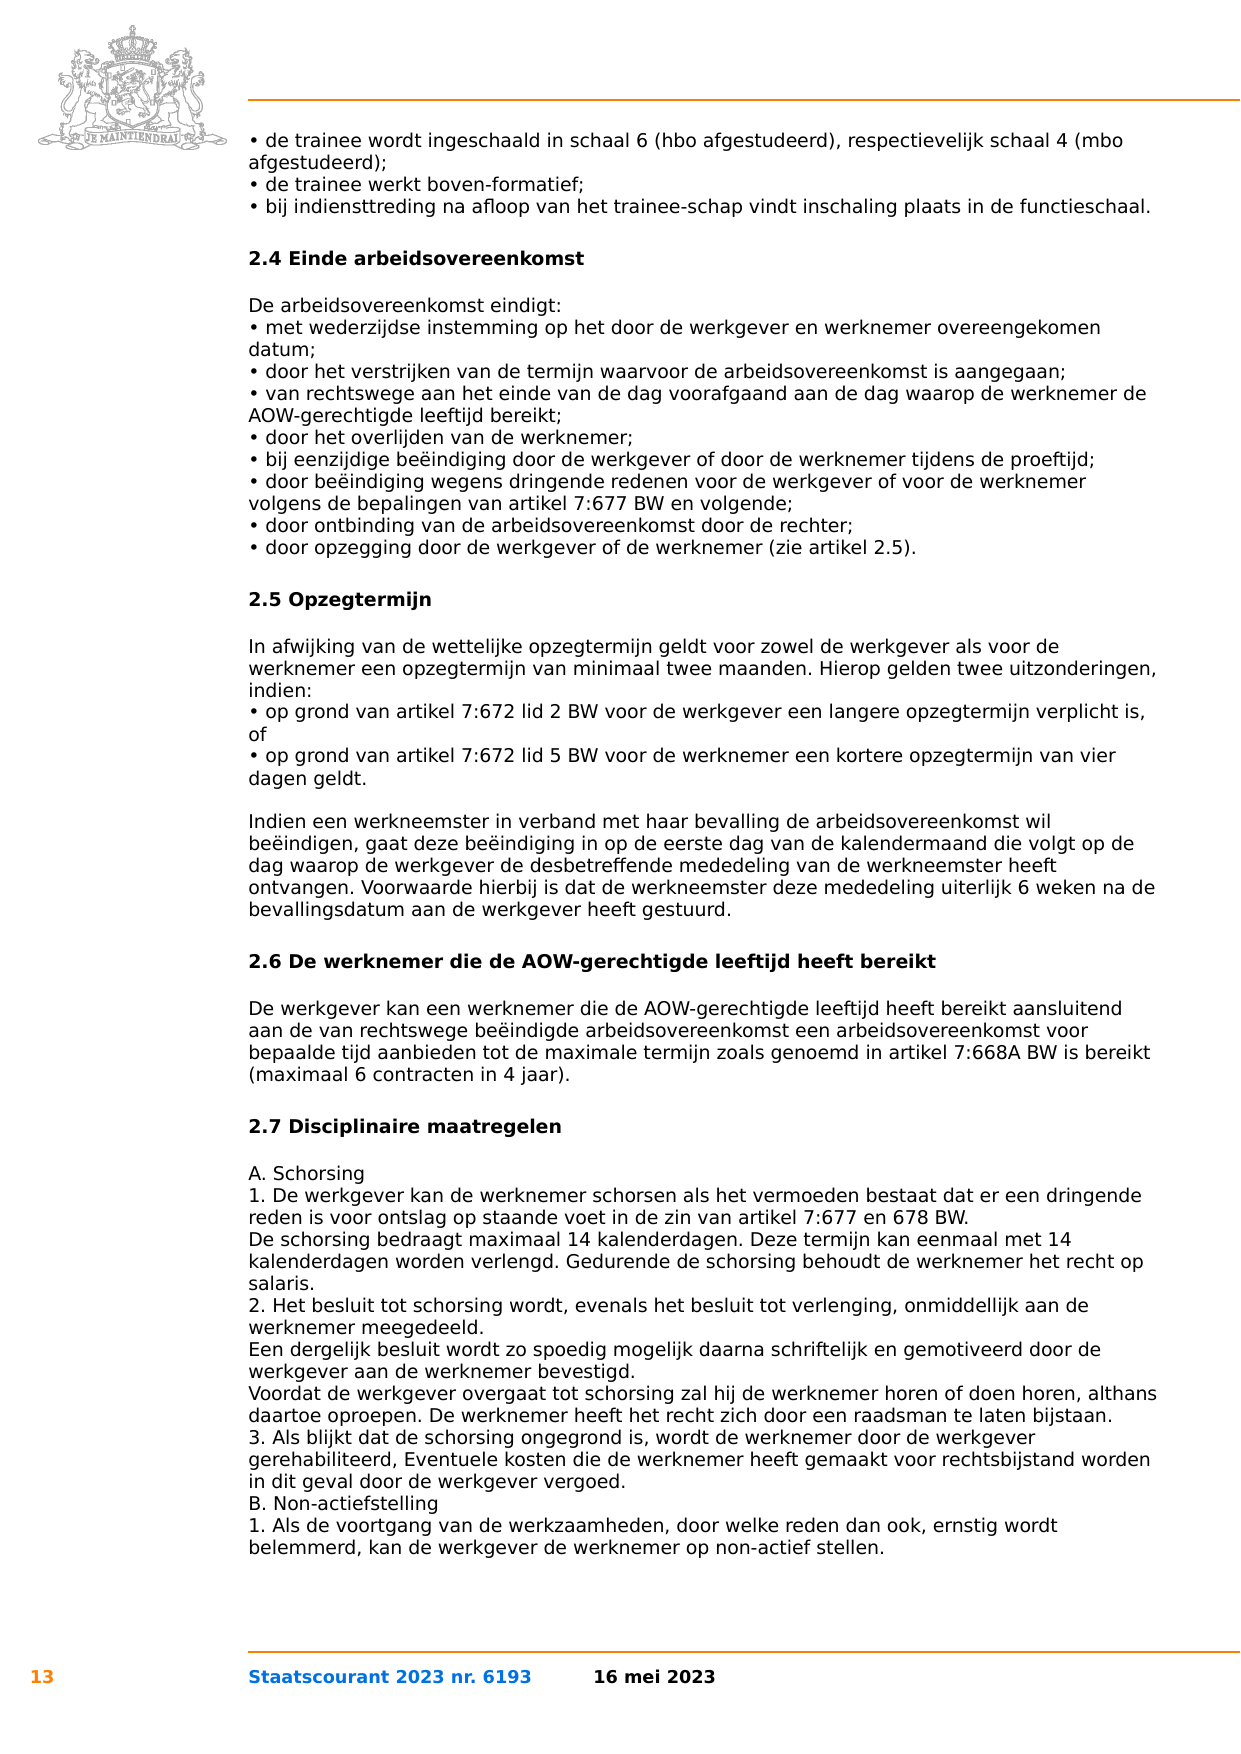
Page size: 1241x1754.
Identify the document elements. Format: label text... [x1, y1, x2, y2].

text • met wederzijdse instemming op het door de werkgever en werknemer overeengekomen datum; [248, 317, 1163, 361]
text • van rechtswege aan het einde van de dag voorafgaand aan de dag waarop de werknemer de AOW-gerechtigde leeftijd bereikt; [248, 383, 1163, 427]
picture [38, 25, 227, 150]
text • op grond van artikel 7:672 lid 5 BW voor de werknemer een kortere opzegtermijn van vier dagen geldt. [248, 745, 1163, 789]
text In afwijking van de wettelijke opzegtermijn geldt voor zowel de werkgever als voor de werknemer een opzegtermijn van minimaal twee maanden. Hierop gelden twee uitzonderingen, indien: [248, 636, 1163, 701]
text Indien een werkneemster in verband met haar bevalling de arbeidsovereenkomst wil beëindigen, gaat deze beëindiging in op de eerste dag van de kalendermaand die volgt op de dag waarop de werkgever de desbetreffende mededeling van de werkneemster heeft ontvangen. Voorwaarde hierbij is dat de werkneemster deze mededeling uiterlijk 6 weken na de bevallingsdatum aan de werkgever heeft gestuurd. [248, 811, 1163, 921]
text De schorsing bedraagt maximaal 14 kalenderdagen. Deze termijn kan eenmaal met 14 kalenderdagen worden verlengd. Gedurende de schorsing behoudt de werknemer het recht op salaris. [248, 1229, 1163, 1295]
text 3. Als blijkt dat de schorsing ongegrond is, wordt de werknemer door de werkgever gerehabiliteerd, Eventuele kosten die de werknemer heeft gemaakt voor rechtsbijstand worden in dit geval door de werkgever vergoed. [248, 1427, 1163, 1493]
text Een dergelijk besluit wordt zo spoedig mogelijk daarna schriftelijk en gemotiveerd door de werkgever aan de werknemer bevestigd. [248, 1339, 1163, 1383]
text • door het verstrijken van de termijn waarvoor de arbeidsovereenkomst is aangegaan; [248, 361, 1163, 383]
subtitle 2.4 Einde arbeidsovereenkomst [248, 248, 1163, 270]
text B. Non-actiefstelling [248, 1493, 1163, 1515]
text 1. De werkgever kan de werknemer schorsen als het vermoeden bestaat dat er een dringende reden is voor ontslag op staande voet in de zin van artikel 7:677 en 678 BW. [248, 1185, 1163, 1229]
text • op grond van artikel 7:672 lid 2 BW voor de werkgever een langere opzegtermijn verplicht is, of [248, 701, 1163, 745]
subtitle 2.7 Disciplinaire maatregelen [248, 1116, 1163, 1138]
text • de trainee wordt ingeschaald in schaal 6 (hbo afgestudeerd), respectievelijk schaal 4 (mbo afgestudeerd); [248, 130, 1163, 174]
text • de trainee werkt boven-formatief; [248, 174, 1163, 196]
text 1. Als de voortgang van de werkzaamheden, door welke reden dan ook, ernstig wordt belemmerd, kan de werkgever de werknemer op non-actief stellen. [248, 1515, 1163, 1559]
text • bij indiensttreding na afloop van het trainee-schap vindt inschaling plaats in de functieschaal. [248, 196, 1163, 218]
subtitle 2.5 Opzegtermijn [248, 588, 1163, 611]
text • door opzegging door de werkgever of de werknemer (zie artikel 2.5). [248, 537, 1163, 558]
text • bij eenzijdige beëindiging door de werkgever of door de werknemer tijdens de proeftijd; [248, 449, 1163, 471]
text 2. Het besluit tot schorsing wordt, evenals het besluit tot verlenging, onmiddellijk aan de werknemer meegedeeld. [248, 1295, 1163, 1339]
text • door ontbinding van de arbeidsovereenkomst door de rechter; [248, 514, 1163, 537]
text • door beëindiging wegens dringende redenen voor de werkgever of voor de werknemer volgens de bepalingen van artikel 7:677 BW en volgende; [248, 471, 1163, 514]
subtitle 2.6 De werknemer die de AOW-gerechtigde leeftijd heeft bereikt [248, 951, 1163, 973]
text De arbeidsovereenkomst eindigt: [248, 295, 1163, 317]
text De werkgever kan een werknemer die de AOW-gerechtigde leeftijd heeft bereikt aansluitend aan de van rechtswege beëindigde arbeidsovereenkomst een arbeidsovereenkomst voor bepaalde tijd aanbieden tot de maximale termijn zoals genoemd in artikel 7:668A BW is bereikt (maximaal 6 contracten in 4 jaar). [248, 998, 1163, 1086]
text A. Schorsing [248, 1163, 1163, 1185]
text Voordat de werkgever overgaat tot schorsing zal hij de werknemer horen of doen horen, althans daartoe oproepen. De werknemer heeft het recht zich door een raadsman te laten bijstaan. [248, 1383, 1163, 1427]
text • door het overlijden van de werknemer; [248, 427, 1163, 449]
